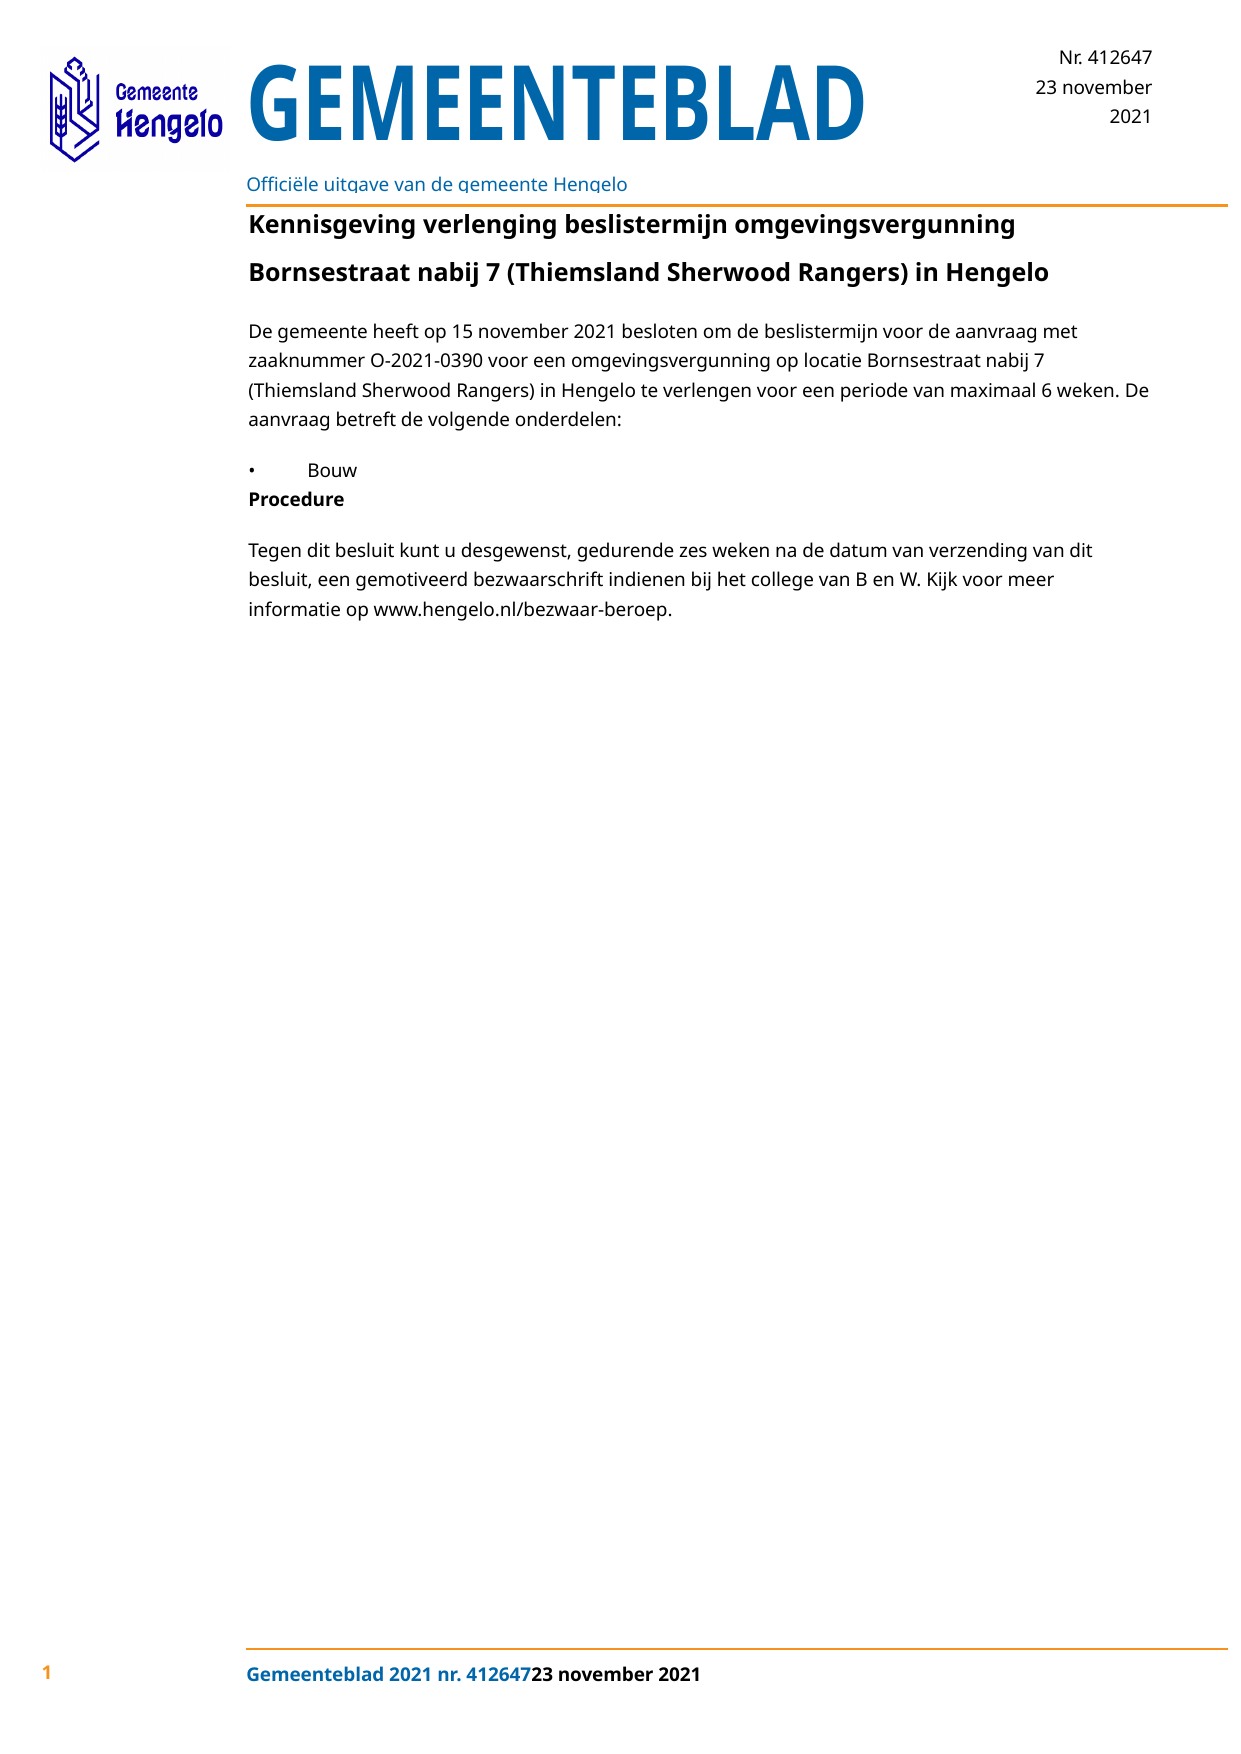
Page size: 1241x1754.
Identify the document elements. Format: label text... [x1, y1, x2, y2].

list Bouw [248, 457, 1152, 483]
text Tegen dit besluit kunt u desgewenst, gedurende zes weken na de datum van verzending van dit besluit, een gemotiveerd bezwaarschrift indienen bij het college van B en W. Kijk voor meer informatie op www.hengelo.nl/bezwaar-beroep. [248, 537, 1152, 622]
text De gemeente heeft op 15 november 2021 besloten om de beslistermijn voor de aanvraag met zaaknummer O-2021-0390 voor een omgevingsvergunning op locatie Bornsestraat nabij 7 (Thiemsland Sherwood Rangers) in Hengelo te verlengen voor een periode van maximaal 6 weken. De aanvraag betreft de volgende onderdelen: [248, 318, 1152, 432]
picture [41, 47, 231, 172]
text Kennisgeving verlenging beslistermijn omgevingsvergunning Bornsestraat nabij 7 (Thiemsland Sherwood Rangers) in Hengelo [248, 207, 1152, 288]
text Procedure [248, 487, 1152, 512]
